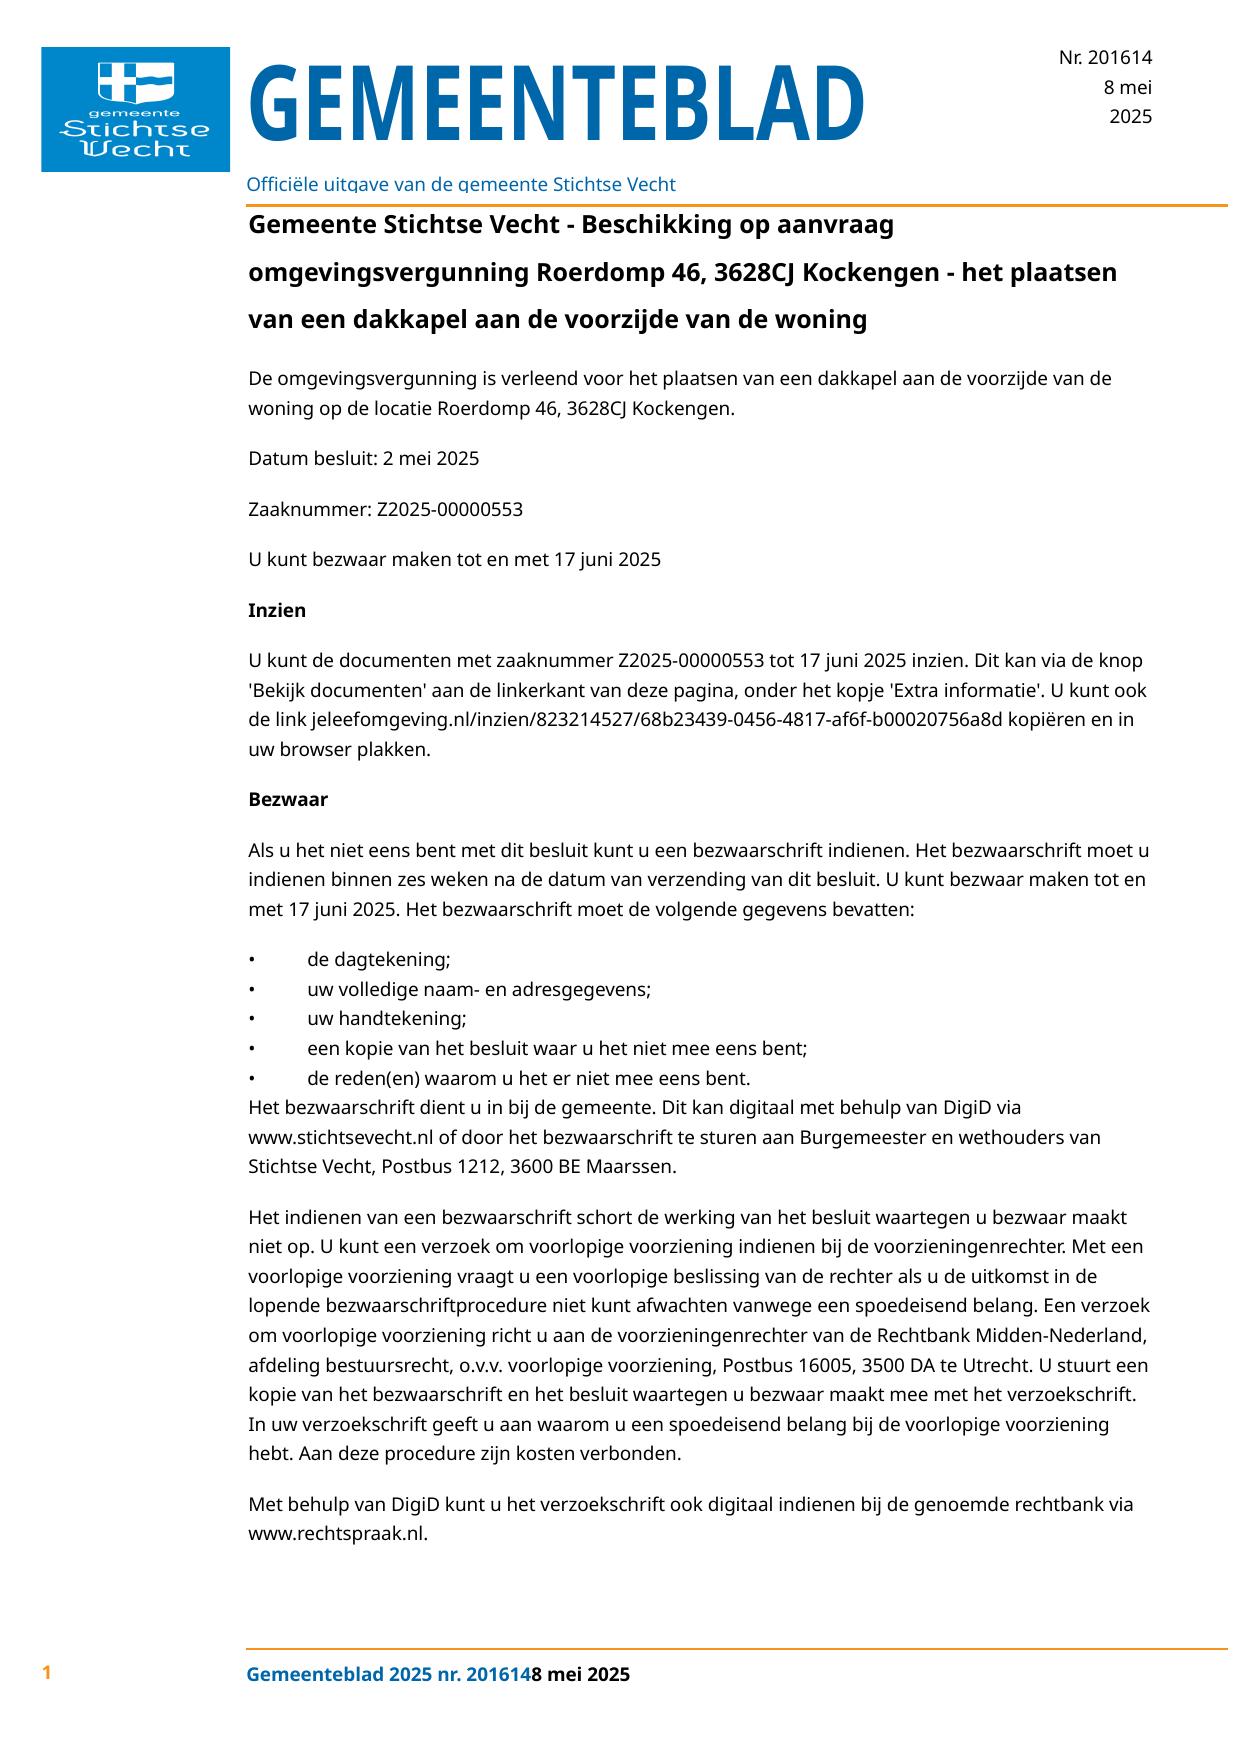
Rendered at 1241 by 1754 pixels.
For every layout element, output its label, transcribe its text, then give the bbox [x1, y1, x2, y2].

text De omgevingsvergunning is verleend voor het plaatsen van een dakkapel aan de voorzijde van de woning op de locatie Roerdomp 46, 3628CJ Kockengen. [248, 366, 1152, 421]
text Het bezwaarschrift dient u in bij de gemeente. Dit kan digitaal met behulp van DigiD via www.stichtsevecht.nl of door het bezwaarschrift te sturen aan Burgemeester en wethouders van Stichtse Vecht, Postbus 1212, 3600 BE Maarssen. [248, 1094, 1152, 1179]
list de dagtekening; [248, 946, 1152, 972]
text Datum besluit: 2 mei 2025 [248, 446, 1152, 471]
list de reden(en) waarom u het er niet mee eens bent. [248, 1065, 1152, 1090]
text U kunt de documenten met zaaknummer Z2025-00000553 tot 17 juni 2025 inzien. Dit kan via de knop 'Bekijk documenten' aan de linkerkant van deze pagina, onder het kopje 'Extra informatie'. U kunt ook de link jeleefomgeving.nl/inzien/823214527/68b23439-0456-4817-af6f-b00020756a8d kopiëren en in uw browser plakken. [248, 647, 1152, 762]
list uw volledige naam- en adresgegevens; [248, 976, 1152, 1002]
text Het indienen van een bezwaarschrift schort de werking van het besluit waartegen u bezwaar maakt niet op. U kunt een verzoek om voorlopige voorziening indienen bij de voorzieningenrechter. Met een voorlopige voorziening vraagt u een voorlopige beslissing van de rechter als u de uitkomst in de lopende bezwaarschriftprocedure niet kunt afwachten vanwege een spoedeisend belang. Een verzoek om voorlopige voorziening richt u aan de voorzieningenrechter van de Rechtbank Midden-Nederland, afdeling bestuursrecht, o.v.v. voorlopige voorziening, Postbus 16005, 3500 DA te Utrecht. U stuurt een kopie van het bezwaarschrift en het besluit waartegen u bezwaar maakt mee met het verzoekschrift. In uw verzoekschrift geeft u aan waarom u een spoedeisend belang bij de voorlopige voorziening hebt. Aan deze procedure zijn kosten verbonden. [248, 1204, 1152, 1466]
text U kunt bezwaar maken tot en met 17 juni 2025 [248, 546, 1152, 572]
text Zaaknummer: Z2025-00000553 [248, 496, 1152, 522]
text Inzien [248, 597, 1152, 622]
text Met behulp van DigiD kunt u het verzoekschrift ook digitaal indienen bij de genoemde rechtbank via www.rechtspraak.nl. [248, 1491, 1152, 1546]
text Bezwaar [248, 786, 1152, 812]
list uw handtekening; [248, 1006, 1152, 1031]
picture [137, 63, 174, 103]
picture [99, 63, 135, 101]
text Gemeente Stichtse Vecht - Beschikking op aanvraag omgevingsvergunning Roerdomp 46, 3628CJ Kockengen - het plaatsen van een dakkapel aan de voorzijde van de woning [248, 207, 1152, 336]
text Als u het niet eens bent met dit besluit kunt u een bezwaarschrift indienen. Het bezwaarschrift moet u indienen binnen zes weken na de datum van verzending van dit besluit. U kunt bezwaar maken tot en met 17 juni 2025. Het bezwaarschrift moet de volgende gegevens bevatten: [248, 837, 1152, 922]
list een kopie van het besluit waar u het niet mee eens bent; [248, 1035, 1152, 1061]
